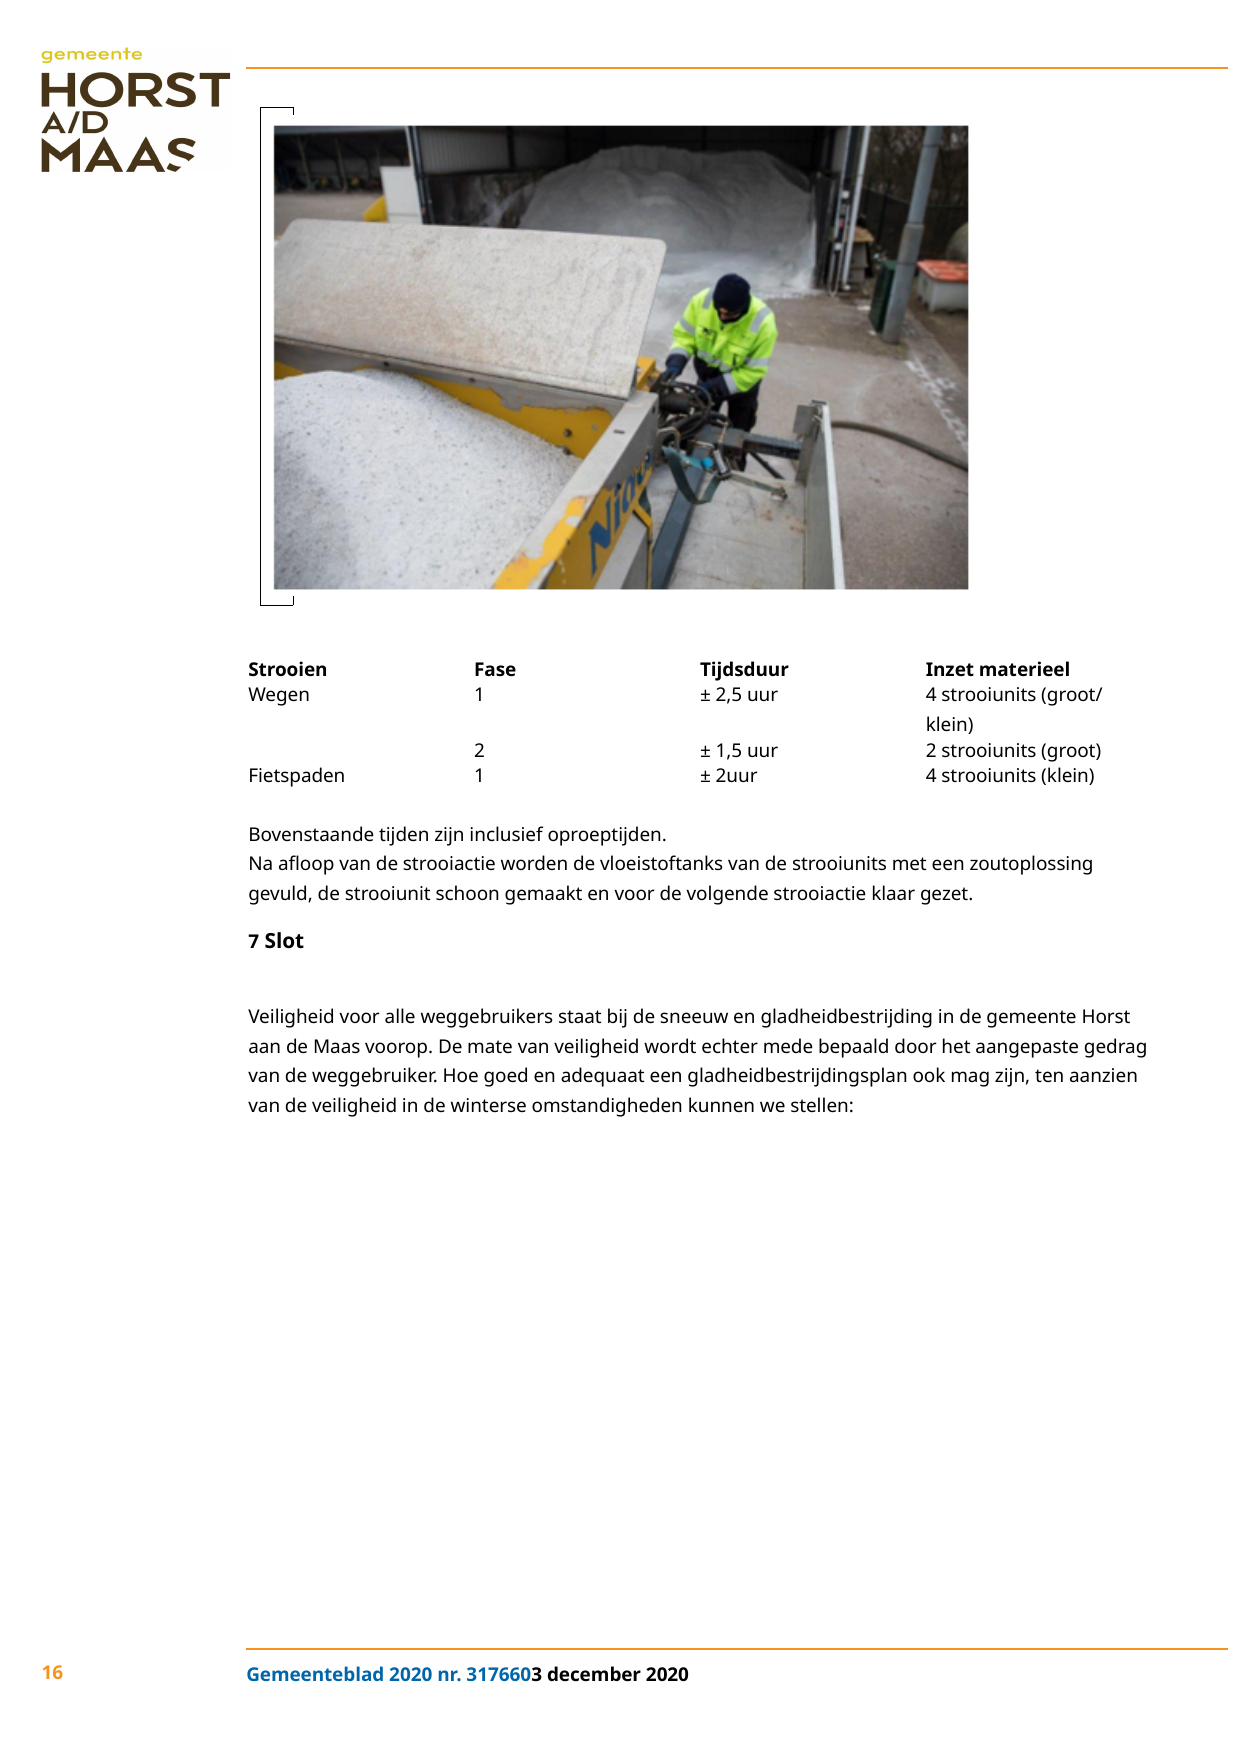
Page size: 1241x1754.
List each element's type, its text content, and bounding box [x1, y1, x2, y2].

table_cell Wegen [248, 681, 474, 762]
table_header Fase [474, 656, 700, 681]
table_cell 1 [474, 681, 700, 737]
picture [41, 47, 231, 172]
text 7 Slot [248, 926, 1152, 954]
table_cell ± 2uur [700, 763, 926, 788]
table_cell Fietspaden [248, 763, 474, 788]
table_cell 2 [474, 737, 700, 762]
table_cell 4 strooiunits (klein) [926, 763, 1152, 788]
text Veiligheid voor alle weggebruikers staat bij de sneeuw en gladheidbestrijding in de gemeente Horst aan de Maas voorop. De mate van veiligheid wordt echter mede bepaald door het aangepaste gedrag van de weggebruiker. Hoe goed en adequaat een gladheidbestrijdingsplan ook mag zijn, ten aanzien van de veiligheid in de winterse omstandigheden kunnen we stellen: [248, 1003, 1152, 1118]
table_cell ± 1,5 uur [700, 737, 926, 762]
table_header Tijdsduur [700, 656, 926, 681]
text Bovenstaande tijden zijn inclusief oproeptijden. [248, 821, 1152, 847]
table_header Inzet materieel [926, 656, 1152, 681]
table_cell 2 strooiunits (groot) [926, 737, 1152, 762]
table_cell 1 [474, 763, 700, 788]
table_header Strooien [248, 656, 474, 681]
text Na afloop van de strooiactie worden de vloeistoftanks van de strooiunits met een zoutoplossing gevuld, de strooiunit schoon gemaakt en voor de volgende strooiactie klaar gezet. [248, 851, 1152, 906]
table_cell ± 2,5 uur [700, 681, 926, 737]
picture [268, 115, 978, 596]
table_cell 4 strooiunits (groot/ klein) [926, 681, 1152, 737]
